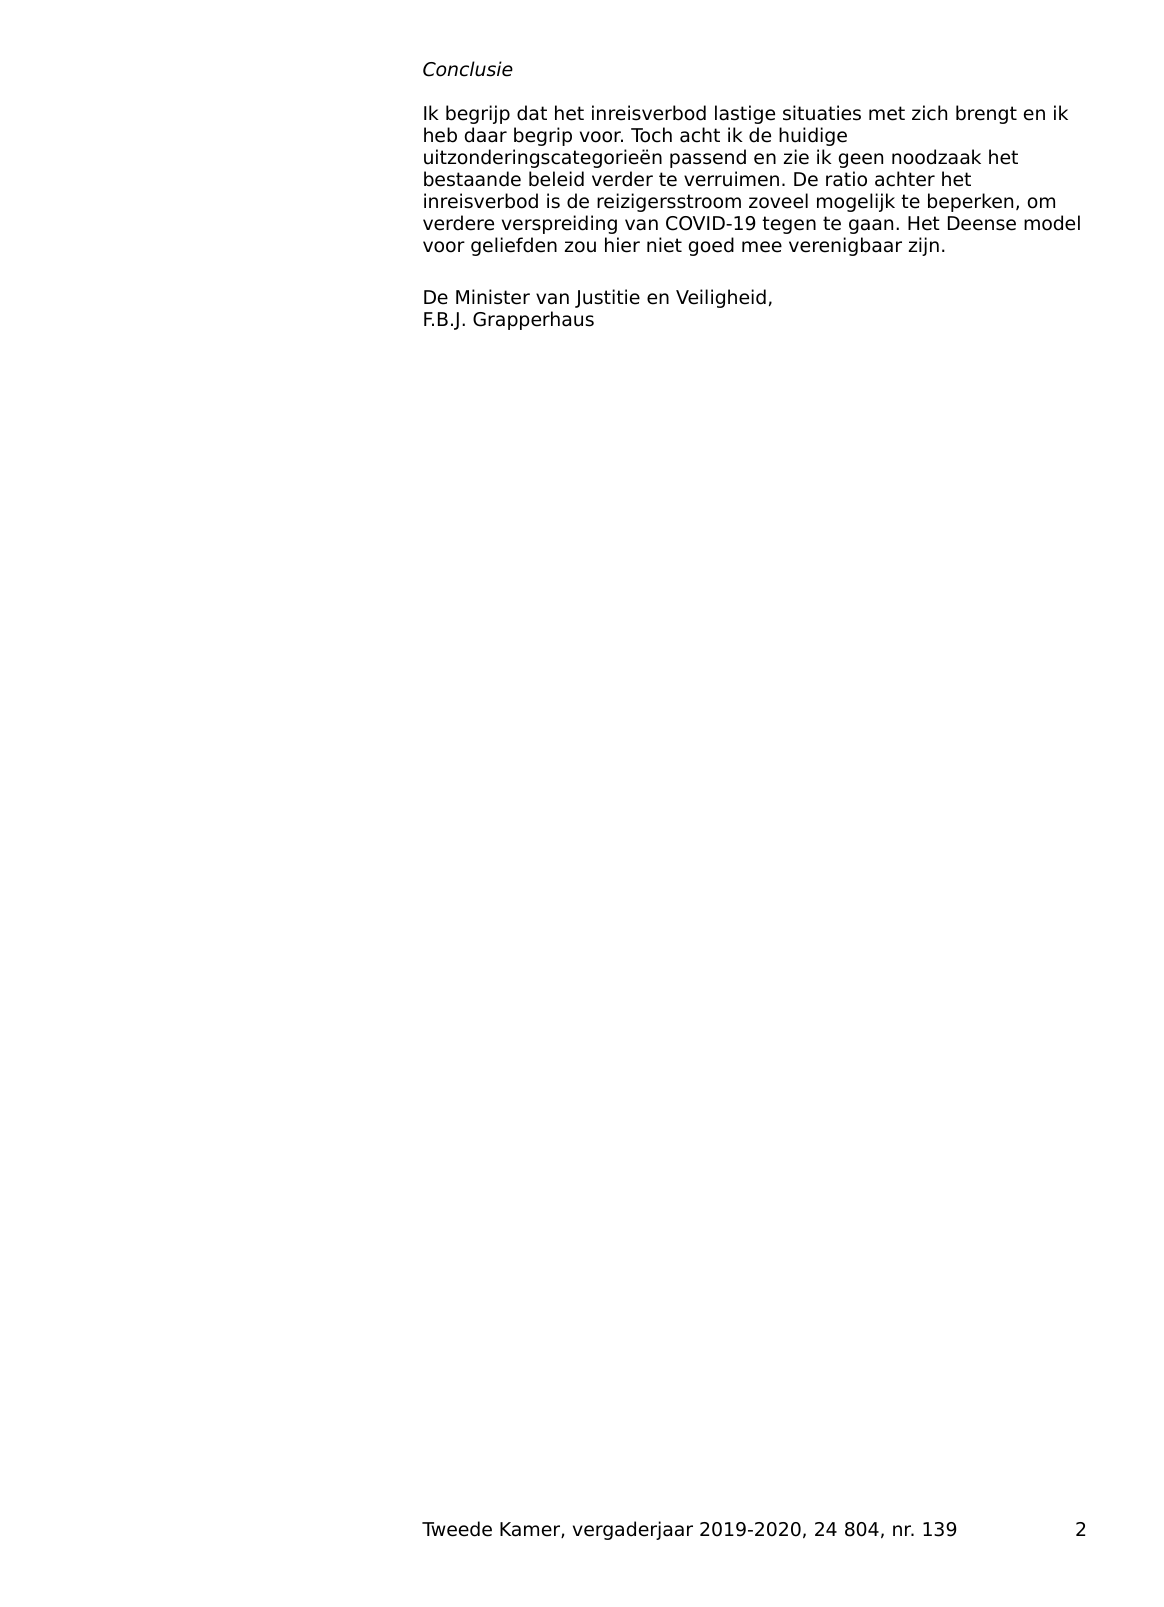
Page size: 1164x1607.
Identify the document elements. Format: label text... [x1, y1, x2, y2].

subtitle Conclusie [422, 59, 1087, 81]
text Ik begrijp dat het inreisverbod lastige situaties met zich brengt en ik heb daar begrip voor. Toch acht ik de huidige uitzonderingscategorieën passend en zie ik geen noodzaak het bestaande beleid verder te verruimen. De ratio achter het inreisverbod is de reizigersstroom zoveel mogelijk te beperken, om verdere verspreiding van COVID-19 tegen te gaan. Het Deense model voor geliefden zou hier niet goed mee verenigbaar zijn. [422, 103, 1087, 257]
text De Minister van Justitie en Veiligheid, F.B.J. Grapperhaus [422, 287, 1087, 331]
